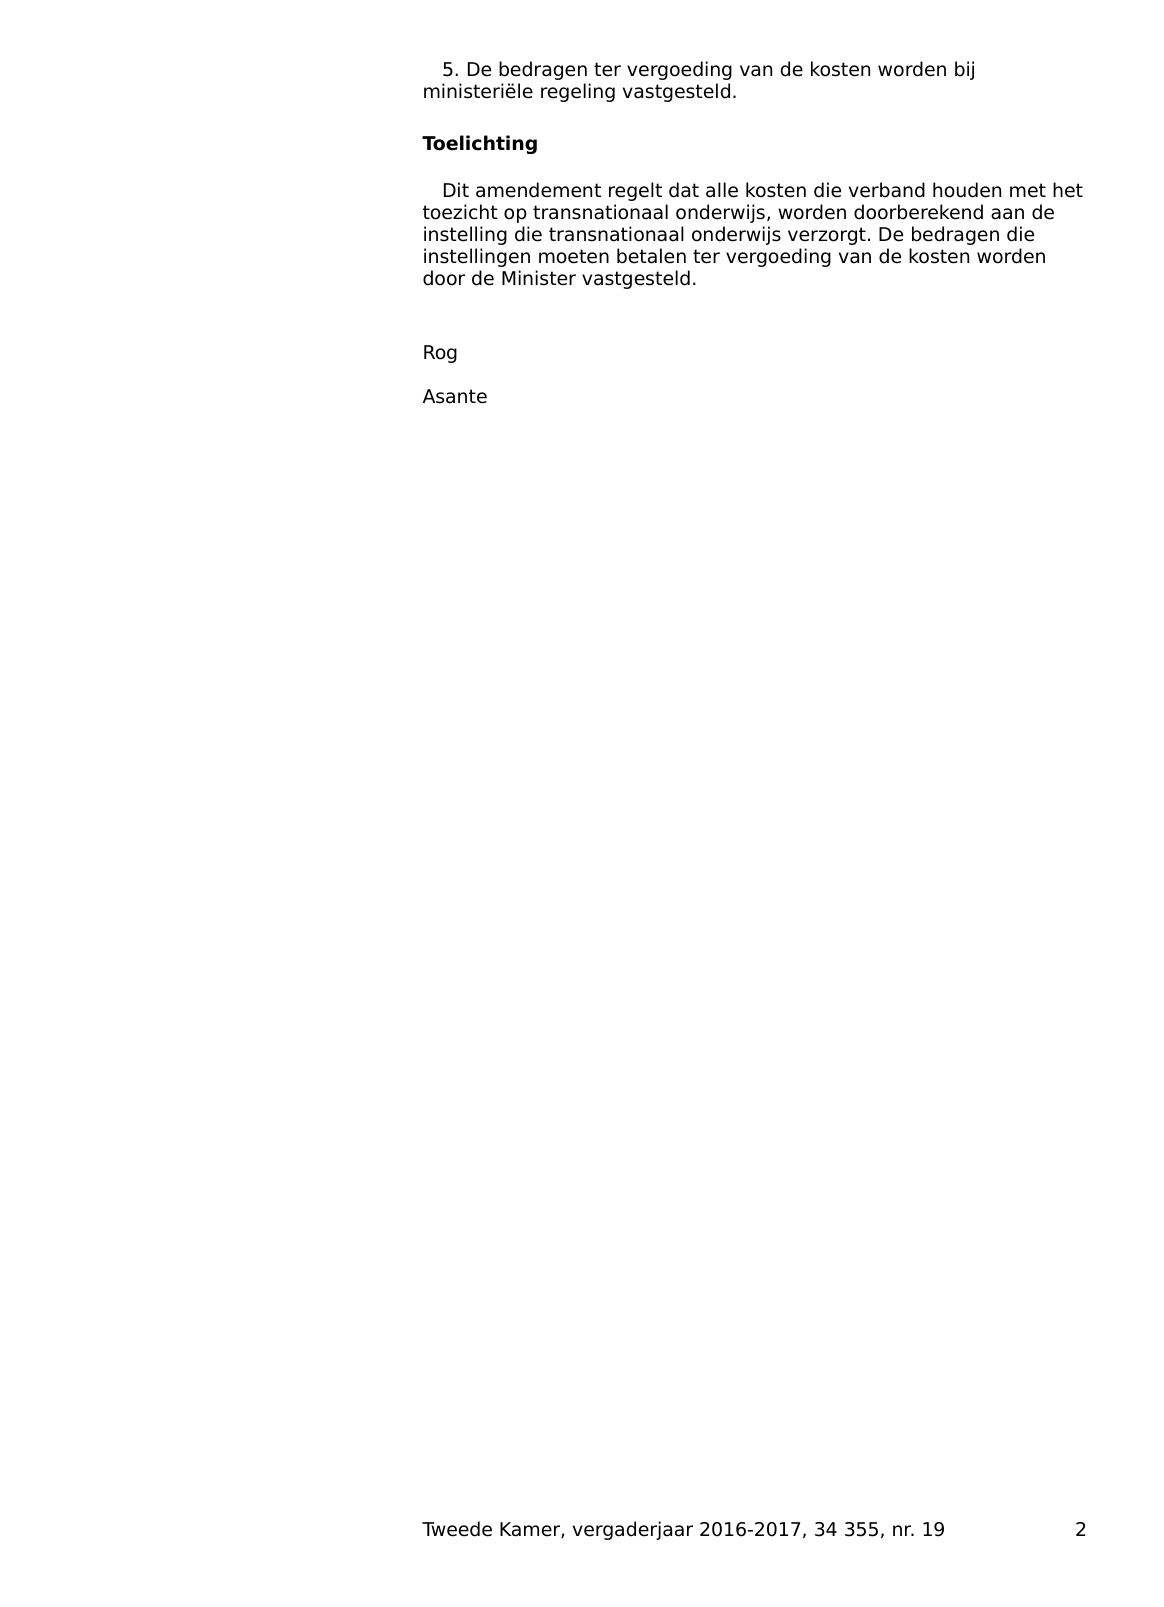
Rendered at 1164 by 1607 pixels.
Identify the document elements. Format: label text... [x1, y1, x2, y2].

text Dit amendement regelt dat alle kosten die verband houden met het toezicht op transnationaal onderwijs, worden doorberekend aan de instelling die transnationaal onderwijs verzorgt. De bedragen die instellingen moeten betalen ter vergoeding van de kosten worden door de Minister vastgesteld. [422, 180, 1087, 290]
subtitle Toelichting [422, 133, 1087, 155]
text Rog Asante [422, 320, 1087, 408]
text 5. De bedragen ter vergoeding van de kosten worden bij ministeriële regeling vastgesteld. [422, 59, 1087, 103]
